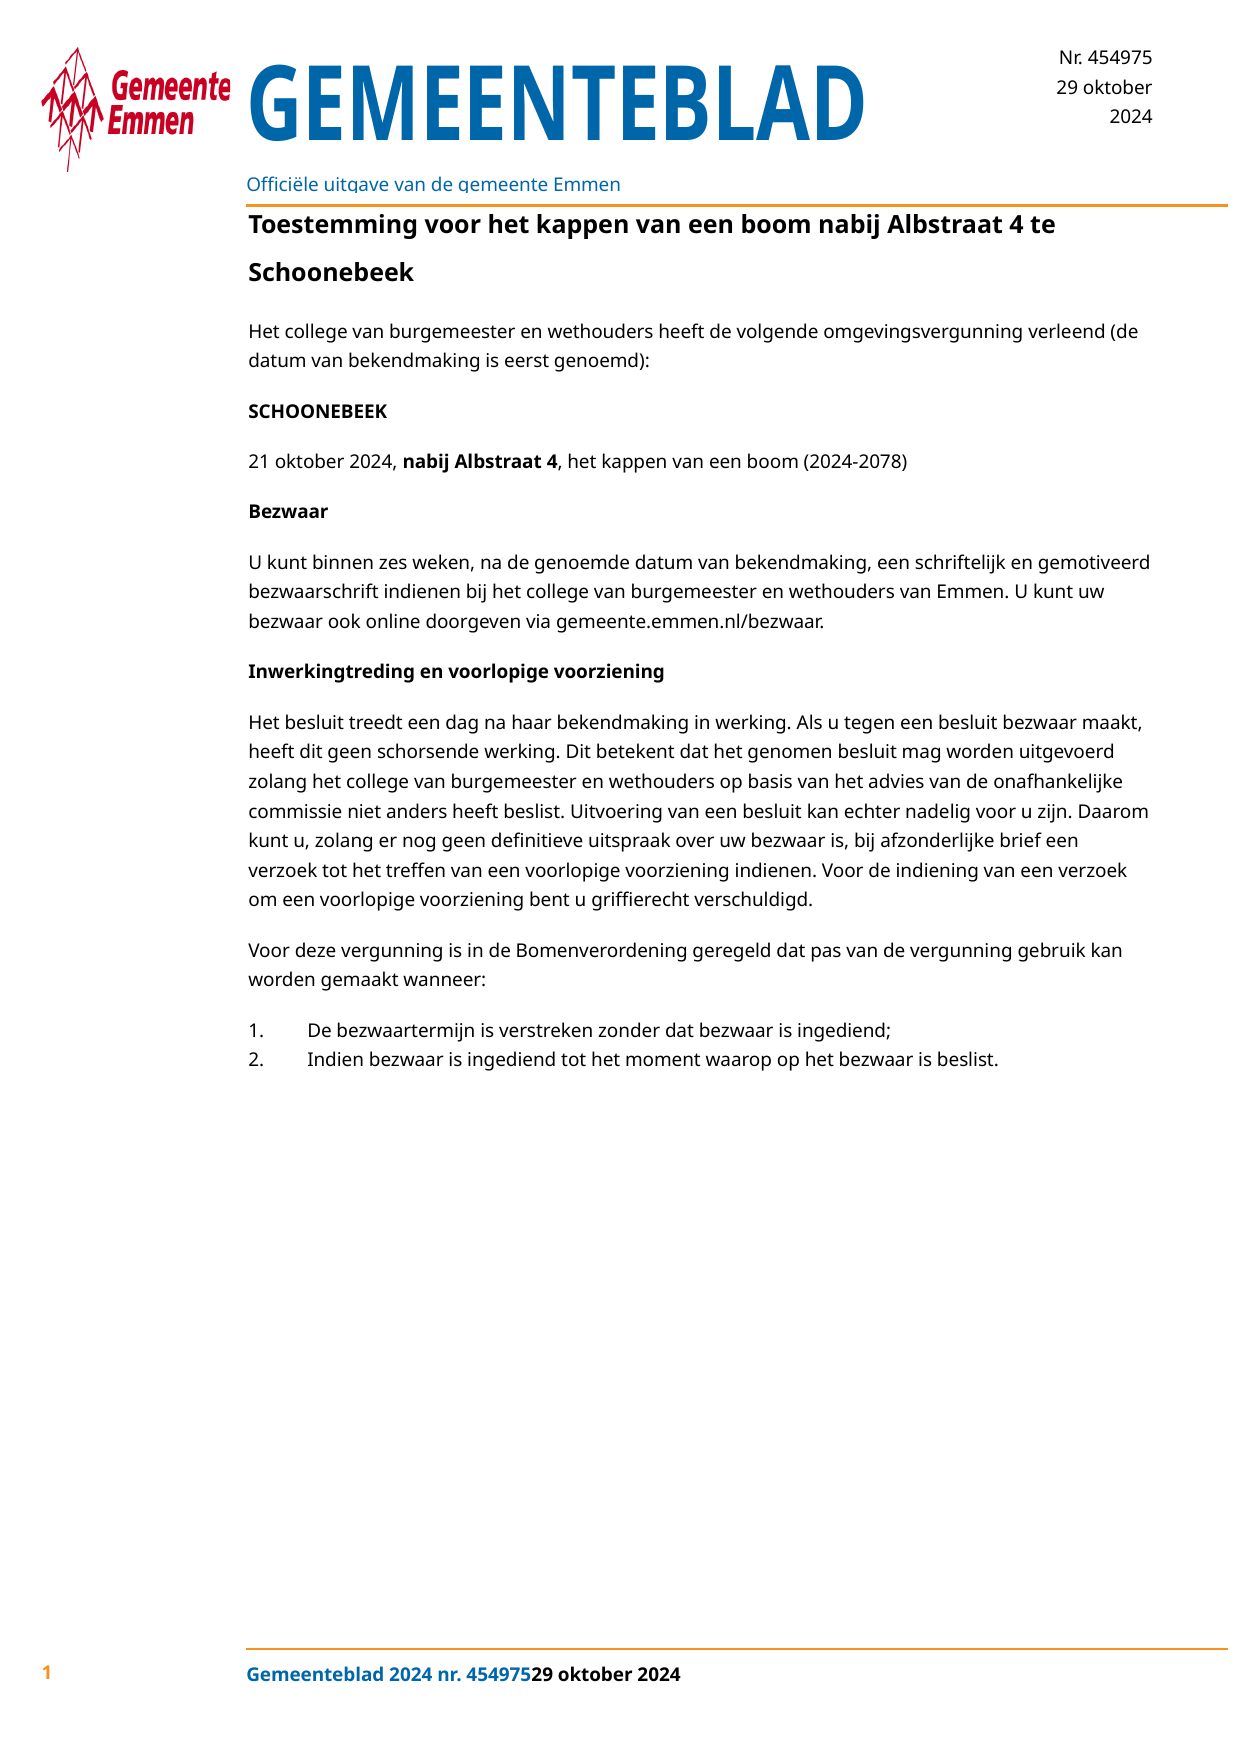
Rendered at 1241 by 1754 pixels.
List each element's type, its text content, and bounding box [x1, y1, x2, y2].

text SCHOONEBEEK [248, 398, 1152, 424]
text 21 oktober 2024, nabij Albstraat 4, het kappen van een boom (2024-2078) [248, 448, 1152, 474]
list De bezwaartermijn is verstreken zonder dat bezwaar is ingediend; [248, 1017, 1152, 1043]
list Indien bezwaar is ingediend tot het moment waarop op het bezwaar is beslist. [248, 1047, 1152, 1072]
text Het college van burgemeester en wethouders heeft de volgende omgevingsvergunning verleend (de datum van bekendmaking is eerst genoemd): [248, 318, 1152, 373]
picture [41, 47, 231, 172]
text Bezwaar [248, 499, 1152, 524]
text U kunt binnen zes weken, na de genoemde datum van bekendmaking, een schriftelijk en gemotiveerd bezwaarschrift indienen bij het college van burgemeester en wethouders van Emmen. U kunt uw bezwaar ook online doorgeven via gemeente.emmen.nl/bezwaar. [248, 549, 1152, 634]
text Voor deze vergunning is in de Bomenverordening geregeld dat pas van de vergunning gebruik kan worden gemaakt wanneer: [248, 937, 1152, 992]
text Het besluit treedt een dag na haar bekendmaking in werking. Als u tegen een besluit bezwaar maakt, heeft dit geen schorsende werking. Dit betekent dat het genomen besluit mag worden uitgevoerd zolang het college van burgemeester en wethouders op basis van het advies van de onafhankelijke commissie niet anders heeft beslist. Uitvoering van een besluit kan echter nadelig voor u zijn. Daarom kunt u, zolang er nog geen definitieve uitspraak over uw bezwaar is, bij afzonderlijke brief een verzoek tot het treffen van een voorlopige voorziening indienen. Voor de indiening van een verzoek om een voorlopige voorziening bent u griffierecht verschuldigd. [248, 709, 1152, 912]
text Toestemming voor het kappen van een boom nabij Albstraat 4 te Schoonebeek [248, 207, 1152, 288]
text Inwerkingtreding en voorlopige voorziening [248, 659, 1152, 684]
